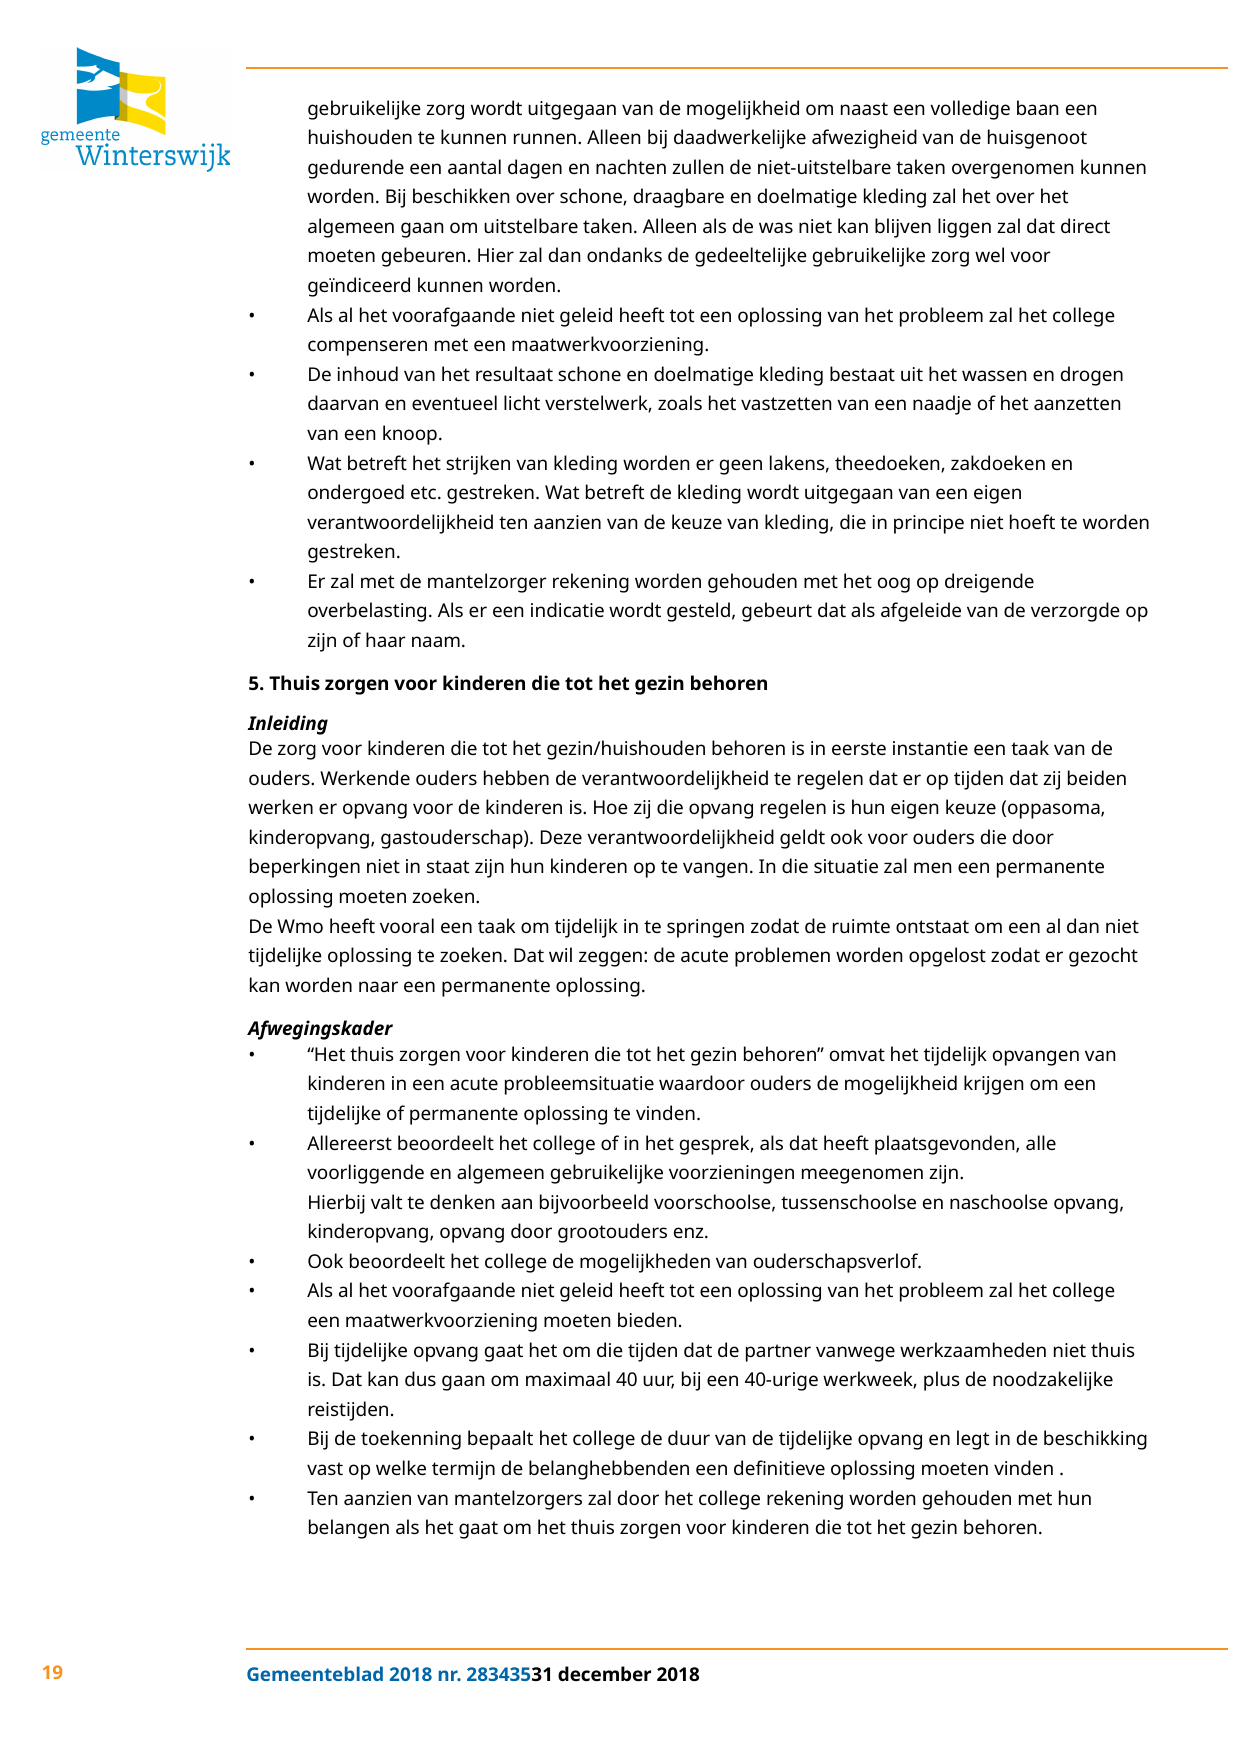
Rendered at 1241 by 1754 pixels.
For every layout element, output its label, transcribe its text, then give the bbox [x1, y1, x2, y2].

list Als al het voorafgaande niet geleid heeft tot een oplossing van het probleem zal het college compenseren met een maatwerkvoorziening. [248, 302, 1152, 357]
text 5. Thuis zorgen voor kinderen die tot het gezin behoren [248, 670, 1152, 696]
list gebruikelijke zorg wordt uitgegaan van de mogelijkheid om naast een volledige baan een huishouden te kunnen runnen. Alleen bij daadwerkelijke afwezigheid van de huisgenoot gedurende een aantal dagen en nachten zullen de niet-uitstelbare taken overgenomen kunnen worden. Bij beschikken over schone, draagbare en doelmatige kleding zal het over het algemeen gaan om uitstelbare taken. Alleen als de was niet kan blijven liggen zal dat direct moeten gebeuren. Hier zal dan ondanks de gedeeltelijke gebruikelijke zorg wel voor geïndiceerd kunnen worden. [248, 95, 1152, 298]
list De inhoud van het resultaat schone en doelmatige kleding bestaat uit het wassen en drogen daarvan en eventueel licht verstelwerk, zoals het vastzetten van een naadje of het aanzetten van een knoop. [248, 361, 1152, 446]
list Ten aanzien van mantelzorgers zal door het college rekening worden gehouden met hun belangen als het gaat om het thuis zorgen voor kinderen die tot het gezin behoren. [248, 1485, 1152, 1540]
list Er zal met de mantelzorger rekening worden gehouden met het oog op dreigende overbelasting. Als er een indicatie wordt gesteld, gebeurt dat als afgeleide van de verzorgde op zijn of haar naam. [248, 568, 1152, 653]
picture [225, 153, 231, 162]
text Inleiding [248, 710, 1152, 735]
list Bij tijdelijke opvang gaat het om die tijden dat de partner vanwege werkzaamheden niet thuis is. Dat kan dus gaan om maximaal 40 uur, bij een 40-urige werkweek, plus de noodzakelijke reistijden. [248, 1337, 1152, 1422]
list “Het thuis zorgen voor kinderen die tot het gezin behoren” omvat het tijdelijk opvangen van kinderen in een acute probleemsituatie waardoor ouders de mogelijkheid krijgen om een tijdelijke of permanente oplossing te vinden. [248, 1041, 1152, 1126]
text De Wmo heeft vooral een taak om tijdelijk in te springen zodat de ruimte ontstaat om een al dan niet tijdelijke oplossing te zoeken. Dat wil zeggen: de acute problemen worden opgelost zodat er gezocht kan worden naar een permanente oplossing. [248, 913, 1152, 998]
list Wat betreft het strijken van kleding worden er geen lakens, theedoeken, zakdoeken en ondergoed etc. gestreken. Wat betreft de kleding wordt uitgegaan van een eigen verantwoordelijkheid ten aanzien van de keuze van kleding, die in principe niet hoeft te worden gestreken. [248, 450, 1152, 564]
picture [41, 47, 231, 172]
text Afwegingskader [248, 1015, 1152, 1041]
list Hierbij valt te denken aan bijvoorbeeld voorschoolse, tussenschoolse en naschoolse opvang, kinderopvang, opvang door grootouders enz. [248, 1189, 1152, 1244]
list Allereerst beoordeelt het college of in het gesprek, als dat heeft plaatsgevonden, alle voorliggende en algemeen gebruikelijke voorzieningen meegenomen zijn. [248, 1130, 1152, 1185]
list Ook beoordeelt het college de mogelijkheden van ouderschapsverlof. [248, 1248, 1152, 1274]
list Als al het voorafgaande niet geleid heeft tot een oplossing van het probleem zal het college een maatwerkvoorziening moeten bieden. [248, 1278, 1152, 1333]
list Bij de toekenning bepaalt het college de duur van de tijdelijke opvang en legt in de beschikking vast op welke termijn de belanghebbenden een definitieve oplossing moeten vinden . [248, 1426, 1152, 1481]
text De zorg voor kinderen die tot het gezin/huishouden behoren is in eerste instantie een taak van de ouders. Werkende ouders hebben de verantwoordelijkheid te regelen dat er op tijden dat zij beiden werken er opvang voor de kinderen is. Hoe zij die opvang regelen is hun eigen keuze (oppasoma, kinderopvang, gastouderschap). Deze verantwoordelijkheid geldt ook voor ouders die door beperkingen niet in staat zijn hun kinderen op te vangen. In die situatie zal men een permanente oplossing moeten zoeken. [248, 735, 1152, 909]
